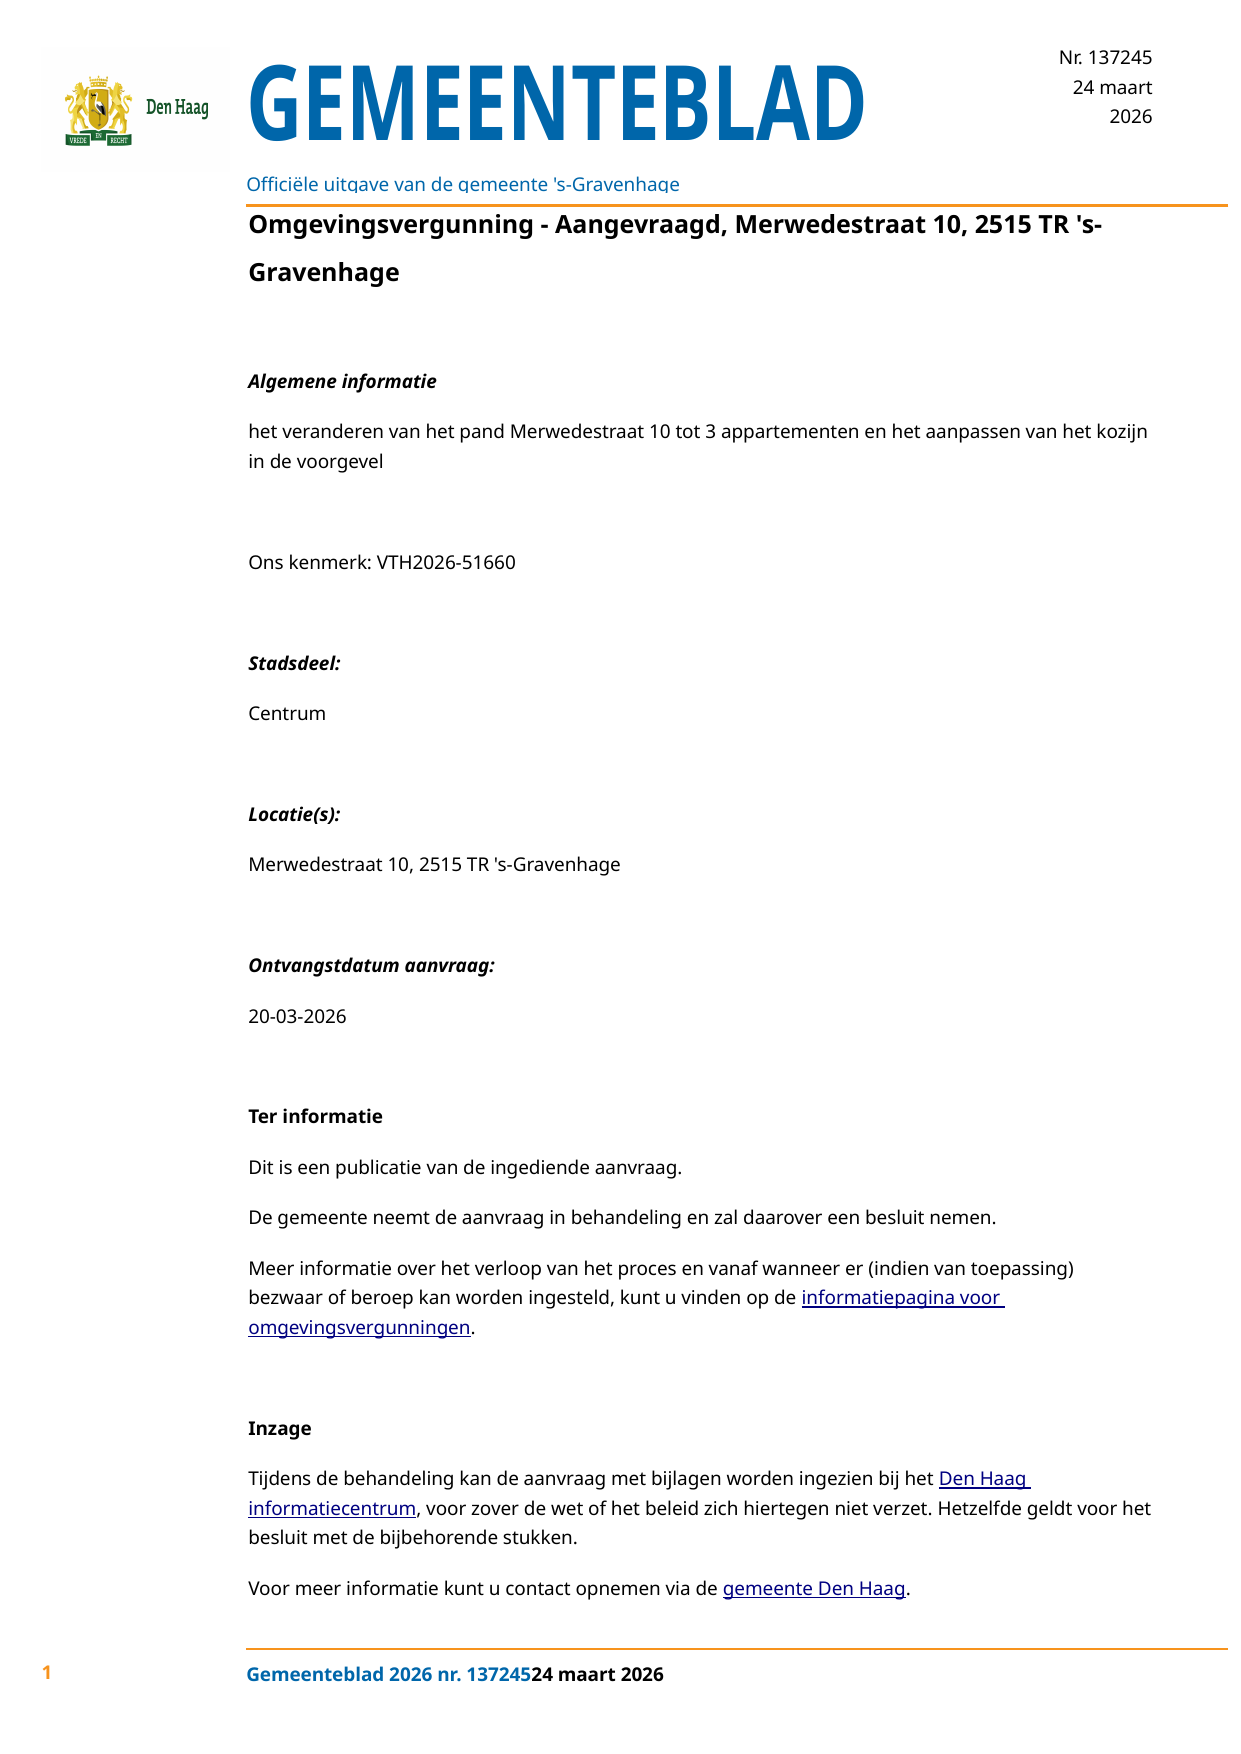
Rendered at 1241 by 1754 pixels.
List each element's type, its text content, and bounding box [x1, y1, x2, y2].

text Ons kenmerk: VTH2026-51660 [248, 549, 1152, 575]
text Ontvangstdatum aanvraag: [248, 952, 1152, 978]
text Algemene informatie [248, 368, 1152, 394]
text Tijdens de behandeling kan de aanvraag met bijlagen worden ingezien bij het Den Haag informatiecentrum, voor zover de wet of het beleid zich hiertegen niet verzet. Hetzelfde geldt voor het besluit met de bijbehorende stukken. [248, 1465, 1152, 1550]
text het veranderen van het pand Merwedestraat 10 tot 3 appartementen en het aanpassen van het kozijn in de voorgevel [248, 419, 1152, 474]
text 20-03-2026 [248, 1003, 1152, 1029]
text Voor meer informatie kunt u contact opnemen via de gemeente Den Haag. [248, 1575, 1152, 1601]
text Merwedestraat 10, 2515 TR 's-Gravenhage [248, 852, 1152, 877]
picture [41, 47, 231, 172]
text Dit is een publicatie van de ingediende aanvraag. [248, 1154, 1152, 1180]
text De gemeente neemt de aanvraag in behandeling en zal daarover een besluit nemen. [248, 1204, 1152, 1230]
text Stadsdeel: [248, 650, 1152, 676]
text Omgevingsvergunning - Aangevraagd, Merwedestraat 10, 2515 TR 's-Gravenhage [248, 207, 1152, 288]
text Meer informatie over het verloop van het proces en vanaf wanneer er (indien van toepassing) bezwaar of beroep kan worden ingesteld, kunt u vinden op de informatiepagina voor omgevingsvergunningen. [248, 1255, 1152, 1340]
text Centrum [248, 700, 1152, 726]
text Locatie(s): [248, 801, 1152, 827]
text Ter informatie [248, 1104, 1152, 1129]
text Inzage [248, 1415, 1152, 1441]
